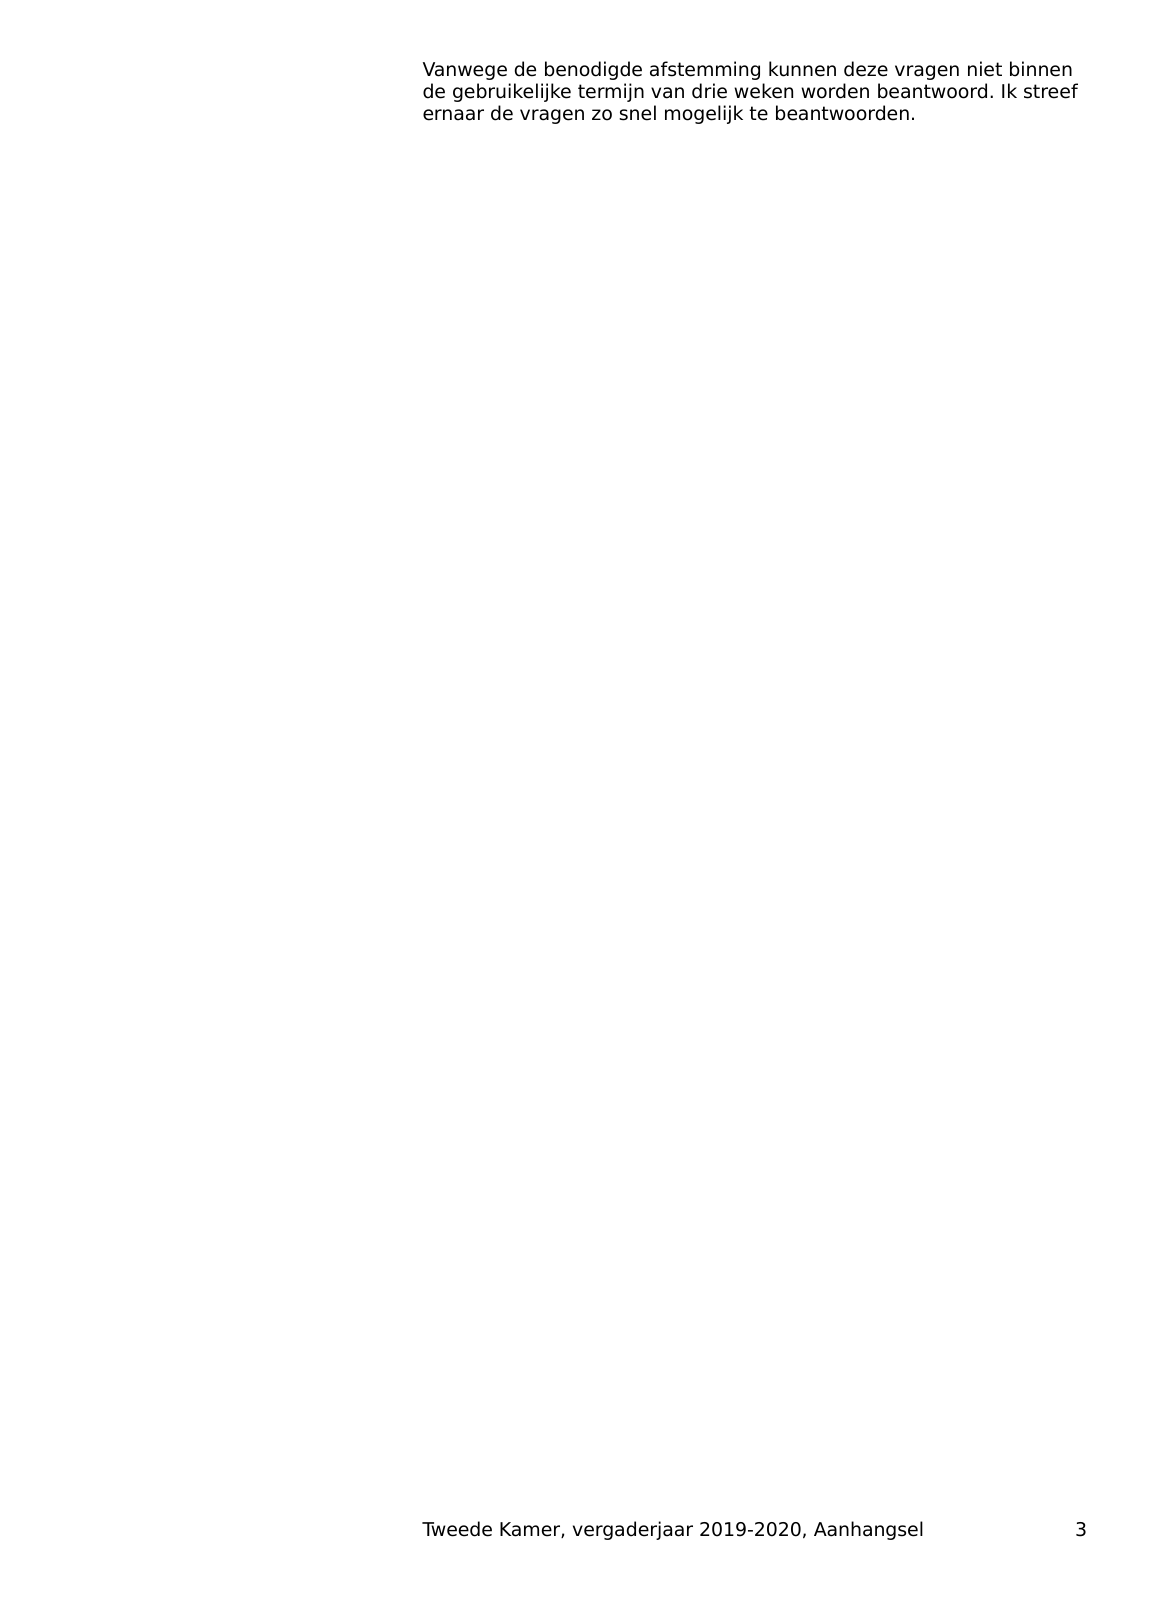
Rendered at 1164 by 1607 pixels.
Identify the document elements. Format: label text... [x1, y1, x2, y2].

text Vanwege de benodigde afstemming kunnen deze vragen niet binnen de gebruikelijke termijn van drie weken worden beantwoord. Ik streef ernaar de vragen zo snel mogelijk te beantwoorden. [422, 59, 1087, 125]
